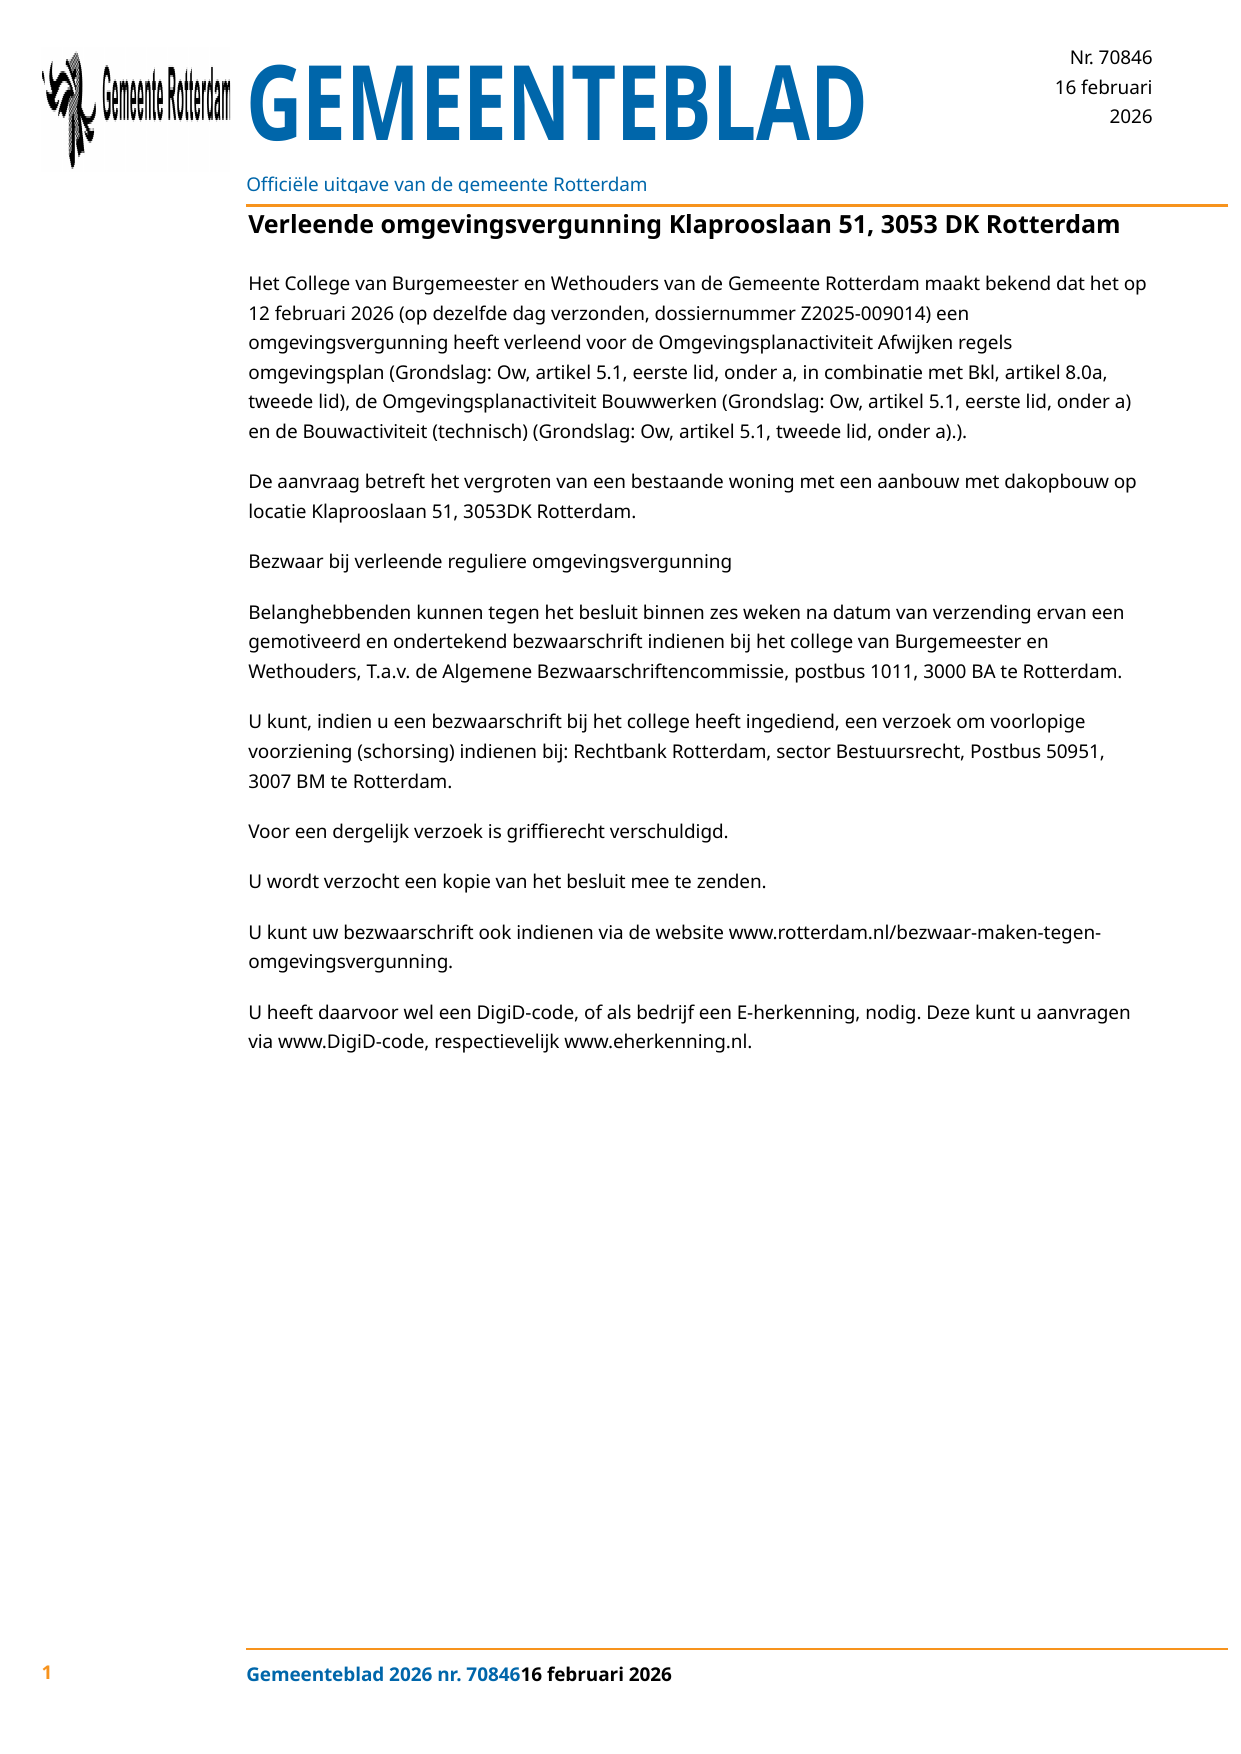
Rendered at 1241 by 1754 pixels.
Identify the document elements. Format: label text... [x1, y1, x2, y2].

text U kunt, indien u een bezwaarschrift bij het college heeft ingediend, een verzoek om voorlopige voorziening (schorsing) indienen bij: Rechtbank Rotterdam, sector Bestuursrecht, Postbus 50951, 3007 BM te Rotterdam. [248, 709, 1152, 793]
picture [41, 47, 231, 172]
text U kunt uw bezwaarschrift ook indienen via de website www.rotterdam.nl/bezwaar-maken-tegen-omgevingsvergunning. [248, 919, 1152, 974]
text De aanvraag betreft het vergroten van een bestaande woning met een aanbouw met dakopbouw op locatie Klaprooslaan 51, 3053DK Rotterdam. [248, 469, 1152, 524]
text Verleende omgevingsvergunning Klaprooslaan 51, 3053 DK Rotterdam [248, 207, 1152, 241]
text Het College van Burgemeester en Wethouders van de Gemeente Rotterdam maakt bekend dat het op 12 februari 2026 (op dezelfde dag verzonden, dossiernummer Z2025-009014) een omgevingsvergunning heeft verleend voor de Omgevingsplanactiviteit Afwijken regels omgevingsplan (Grondslag: Ow, artikel 5.1, eerste lid, onder a, in combinatie met Bkl, artikel 8.0a, tweede lid), de Omgevingsplanactiviteit Bouwwerken (Grondslag: Ow, artikel 5.1, eerste lid, onder a) en de Bouwactiviteit (technisch) (Grondslag: Ow, artikel 5.1, tweede lid, onder a).). [248, 270, 1152, 444]
text Bezwaar bij verleende reguliere omgevingsvergunning [248, 549, 1152, 574]
text U heeft daarvoor wel een DigiD-code, of als bedrijf een E-herkenning, nodig. Deze kunt u aanvragen via www.DigiD-code, respectievelijk www.eherkenning.nl. [248, 999, 1152, 1054]
text Belanghebbenden kunnen tegen het besluit binnen zes weken na datum van verzending ervan een gemotiveerd en ondertekend bezwaarschrift indienen bij het college van Burgemeester en Wethouders, T.a.v. de Algemene Bezwaarschriftencommissie, postbus 1011, 3000 BA te Rotterdam. [248, 599, 1152, 684]
text U wordt verzocht een kopie van het besluit mee te zenden. [248, 869, 1152, 894]
text Voor een dergelijk verzoek is griffierecht verschuldigd. [248, 818, 1152, 844]
